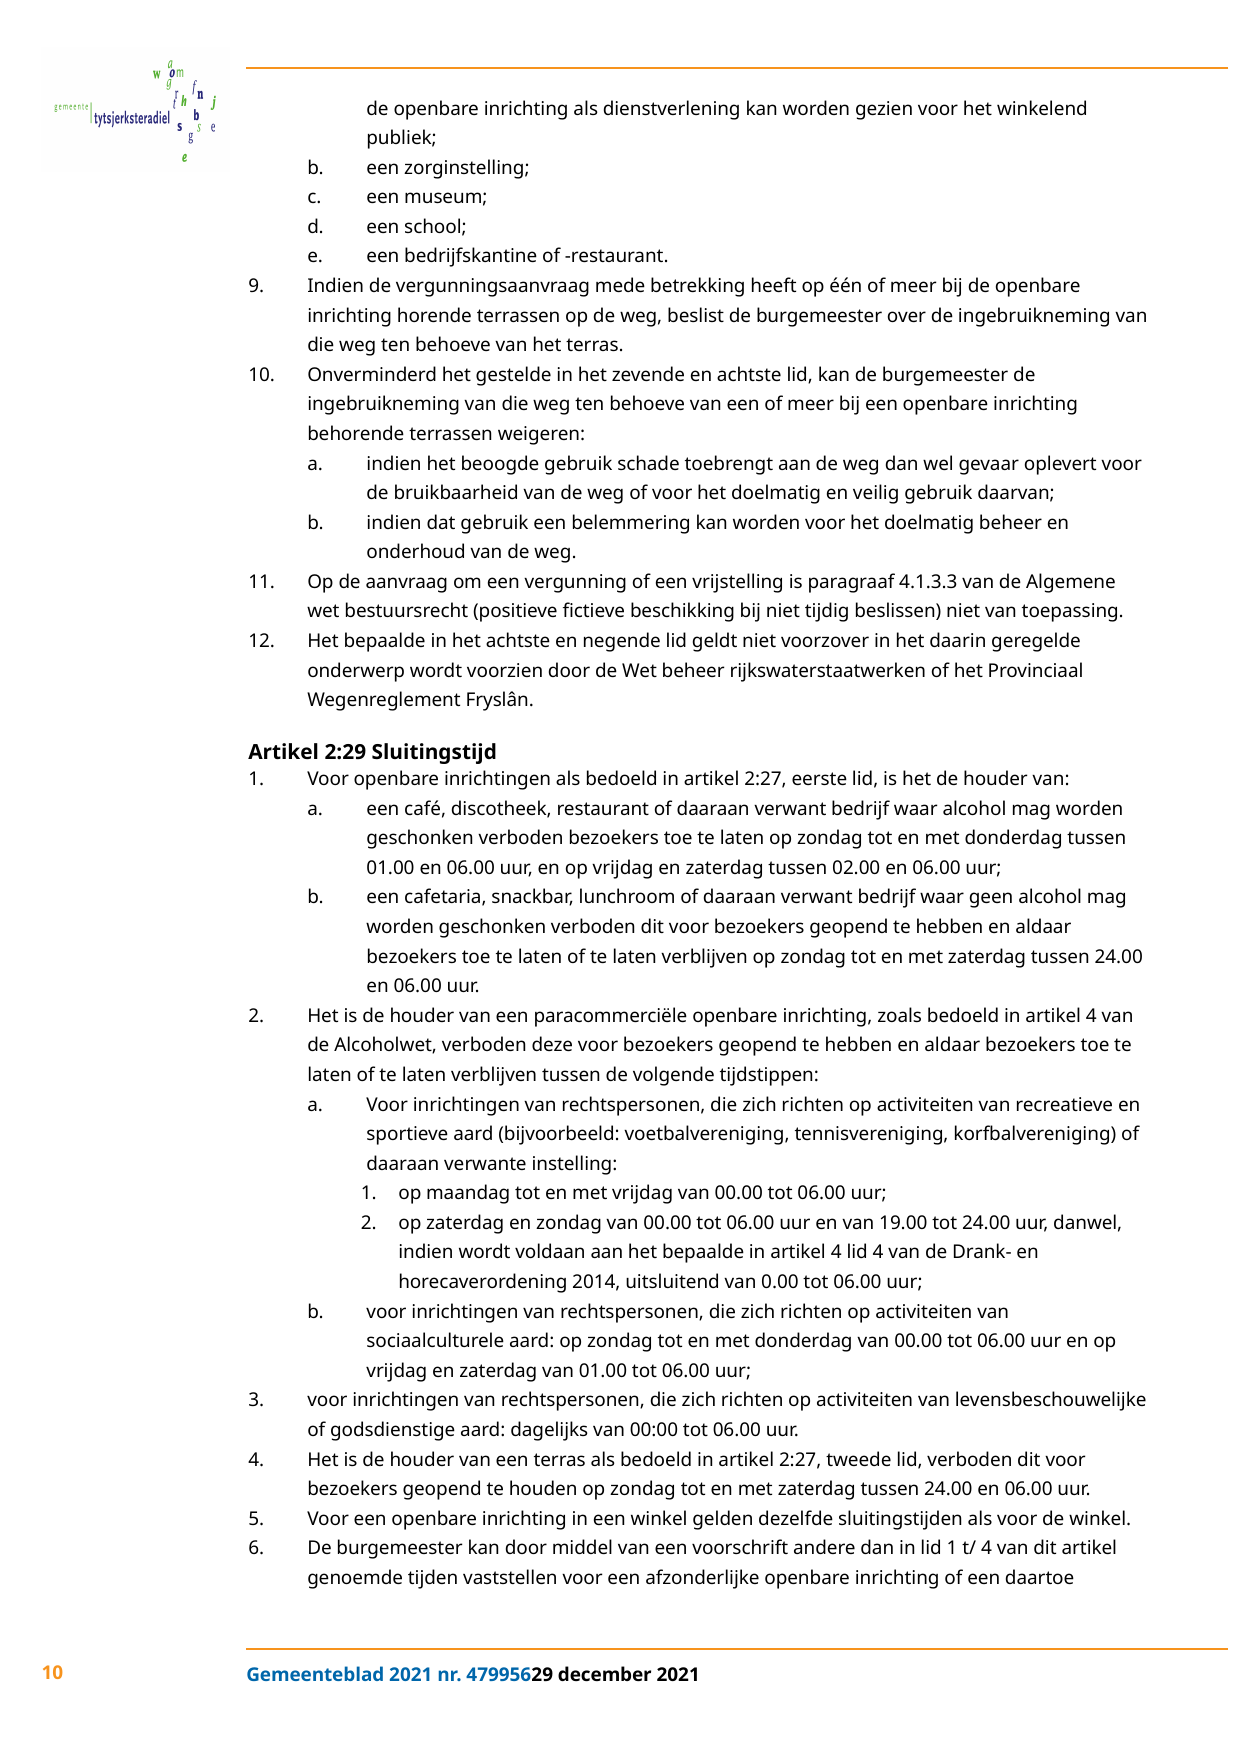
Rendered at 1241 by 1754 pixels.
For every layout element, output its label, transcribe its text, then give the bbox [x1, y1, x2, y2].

list op maandag tot en met vrijdag van 00.00 tot 06.00 uur; [361, 1179, 1152, 1205]
list de openbare inrichting als dienstverlening kan worden gezien voor het winkelend publiek; [307, 95, 1152, 150]
list Indien de vergunningsaanvraag mede betrekking heeft op één of meer bij de openbare inrichting horende terrassen op de weg, beslist de burgemeester over de ingebruikneming van die weg ten behoeve van het terras. [248, 272, 1152, 357]
list een museum; [307, 183, 1152, 209]
list een zorginstelling; [307, 154, 1152, 180]
list Het is de houder van een terras als bedoeld in artikel 2:27, tweede lid, verboden dit voor bezoekers geopend te houden op zondag tot en met zaterdag tussen 24.00 en 06.00 uur. [248, 1446, 1152, 1501]
list indien het beoogde gebruik schade toebrengt aan de weg dan wel gevaar oplevert voor de bruikbaarheid van de weg of voor het doelmatig en veilig gebruik daarvan; [307, 450, 1152, 505]
list De burgemeester kan door middel van een voorschrift andere dan in lid 1 t/ 4 van dit artikel genoemde tijden vaststellen voor een afzonderlijke openbare inrichting of een daartoe [248, 1534, 1152, 1590]
picture [41, 47, 231, 172]
list een cafetaria, snackbar, lunchroom of daaraan verwant bedrijf waar geen alcohol mag worden geschonken verboden dit voor bezoekers geopend te hebben en aldaar bezoekers toe te laten of te laten verblijven op zondag tot en met zaterdag tussen 24.00 en 06.00 uur. [307, 884, 1152, 998]
list indien dat gebruik een belemmering kan worden voor het doelmatig beheer en onderhoud van de weg. [307, 509, 1152, 564]
list Op de aanvraag om een vergunning of een vrijstelling is paragraaf 4.1.3.3 van de Algemene wet bestuursrecht (positieve fictieve beschikking bij niet tijdig beslissen) niet van toepassing. [248, 568, 1152, 623]
list Voor openbare inrichtingen als bedoeld in artikel 2:27, eerste lid, is het de houder van: [248, 765, 1152, 791]
list een café, discotheek, restaurant of daaraan verwant bedrijf waar alcohol mag worden geschonken verboden bezoekers toe te laten op zondag tot en met donderdag tussen 01.00 en 06.00 uur, en op vrijdag en zaterdag tussen 02.00 en 06.00 uur; [307, 795, 1152, 880]
list Onverminderd het gestelde in het zevende en achtste lid, kan de burgemeester de ingebruikneming van die weg ten behoeve van een of meer bij een openbare inrichting behorende terrassen weigeren: [248, 361, 1152, 446]
list Het bepaalde in het achtste en negende lid geldt niet voorzover in het daarin geregelde onderwerp wordt voorzien door de Wet beheer rijkswaterstaatwerken of het Provinciaal Wegenreglement Fryslân. [248, 627, 1152, 712]
list Voor een openbare inrichting in een winkel gelden dezelfde sluitingstijden als voor de winkel. [248, 1505, 1152, 1531]
list een school; [307, 213, 1152, 239]
list voor inrichtingen van rechtspersonen, die zich richten op activiteiten van levensbeschouwelijke of godsdienstige aard: dagelijks van 00:00 tot 06.00 uur. [248, 1387, 1152, 1442]
list een bedrijfskantine of -restaurant. [307, 243, 1152, 268]
list Het is de houder van een paracommerciële openbare inrichting, zoals bedoeld in artikel 4 van de Alcoholwet, verboden deze voor bezoekers geopend te hebben en aldaar bezoekers toe te laten of te laten verblijven tussen de volgende tijdstippen: [248, 1002, 1152, 1087]
list voor inrichtingen van rechtspersonen, die zich richten op activiteiten van sociaalculturele aard: op zondag tot en met donderdag van 00.00 tot 06.00 uur en op vrijdag en zaterdag van 01.00 tot 06.00 uur; [307, 1298, 1152, 1383]
list op zaterdag en zondag van 00.00 tot 06.00 uur en van 19.00 tot 24.00 uur, danwel, indien wordt voldaan aan het bepaalde in artikel 4 lid 4 van de Drank- en horecaverordening 2014, uitsluitend van 0.00 tot 06.00 uur; [361, 1209, 1152, 1294]
list Voor inrichtingen van rechtspersonen, die zich richten op activiteiten van recreatieve en sportieve aard (bijvoorbeeld: voetbalvereniging, tennisvereniging, korfbalvereniging) of daaraan verwante instelling: [307, 1091, 1152, 1176]
text Artikel 2:29 Sluitingstijd [248, 737, 1152, 765]
